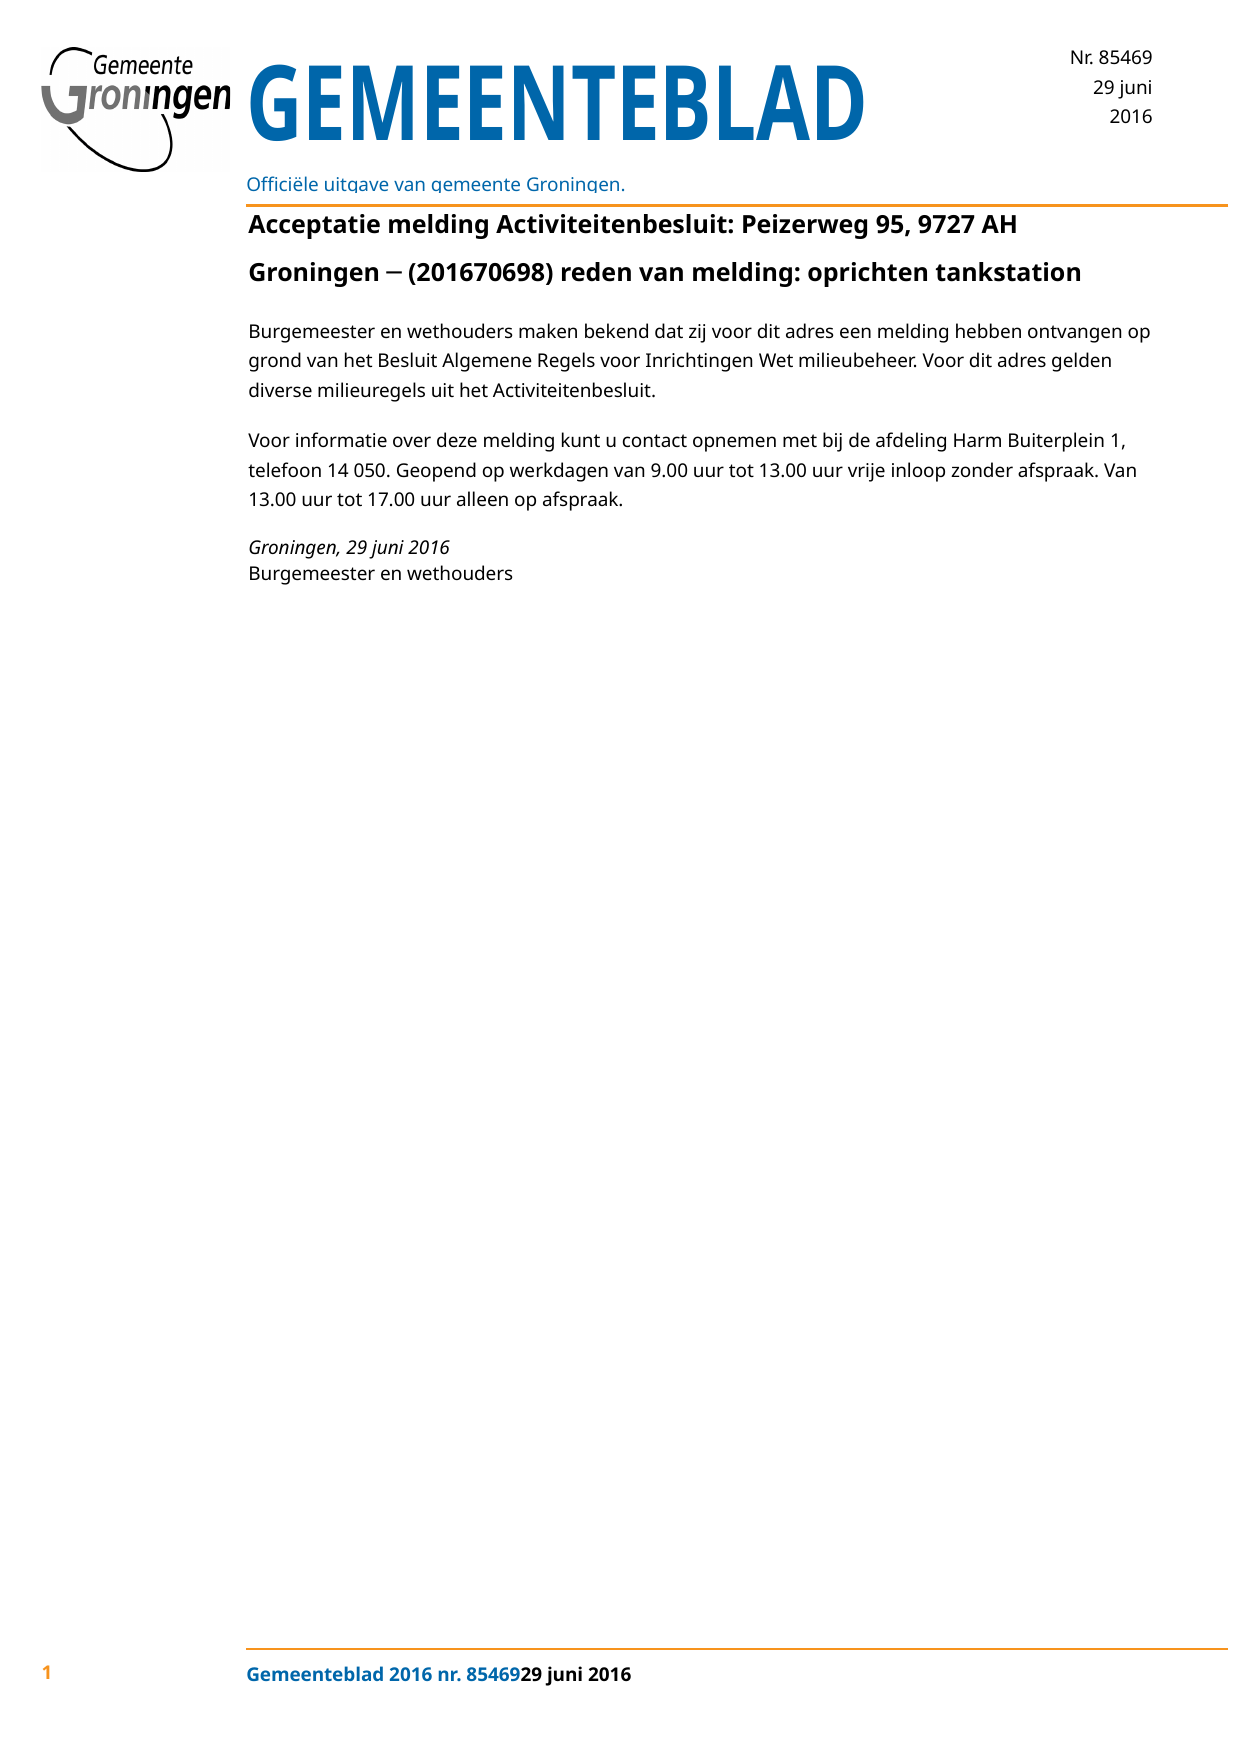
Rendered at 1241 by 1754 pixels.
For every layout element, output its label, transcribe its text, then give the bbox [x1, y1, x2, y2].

text Acceptatie melding Activiteitenbesluit: Peizerweg 95, 9727 AH Groningen ─ (201670698) reden van melding: oprichten tankstation [248, 207, 1152, 288]
text Burgemeester en wethouders [248, 560, 1152, 586]
text Voor informatie over deze melding kunt u contact opnemen met bij de afdeling Harm Buiterplein 1, telefoon 14 050. Geopend op werkdagen van 9.00 uur tot 13.00 uur vrije inloop zonder afspraak. Van 13.00 uur tot 17.00 uur alleen op afspraak. [248, 427, 1152, 512]
text Groningen, 29 juni 2016 [248, 534, 1152, 560]
text Burgemeester en wethouders maken bekend dat zij voor dit adres een melding hebben ontvangen op grond van het Besluit Algemene Regels voor Inrichtingen Wet milieubeheer. Voor dit adres gelden diverse milieuregels uit het Activiteitenbesluit. [248, 318, 1152, 403]
picture [41, 47, 231, 172]
